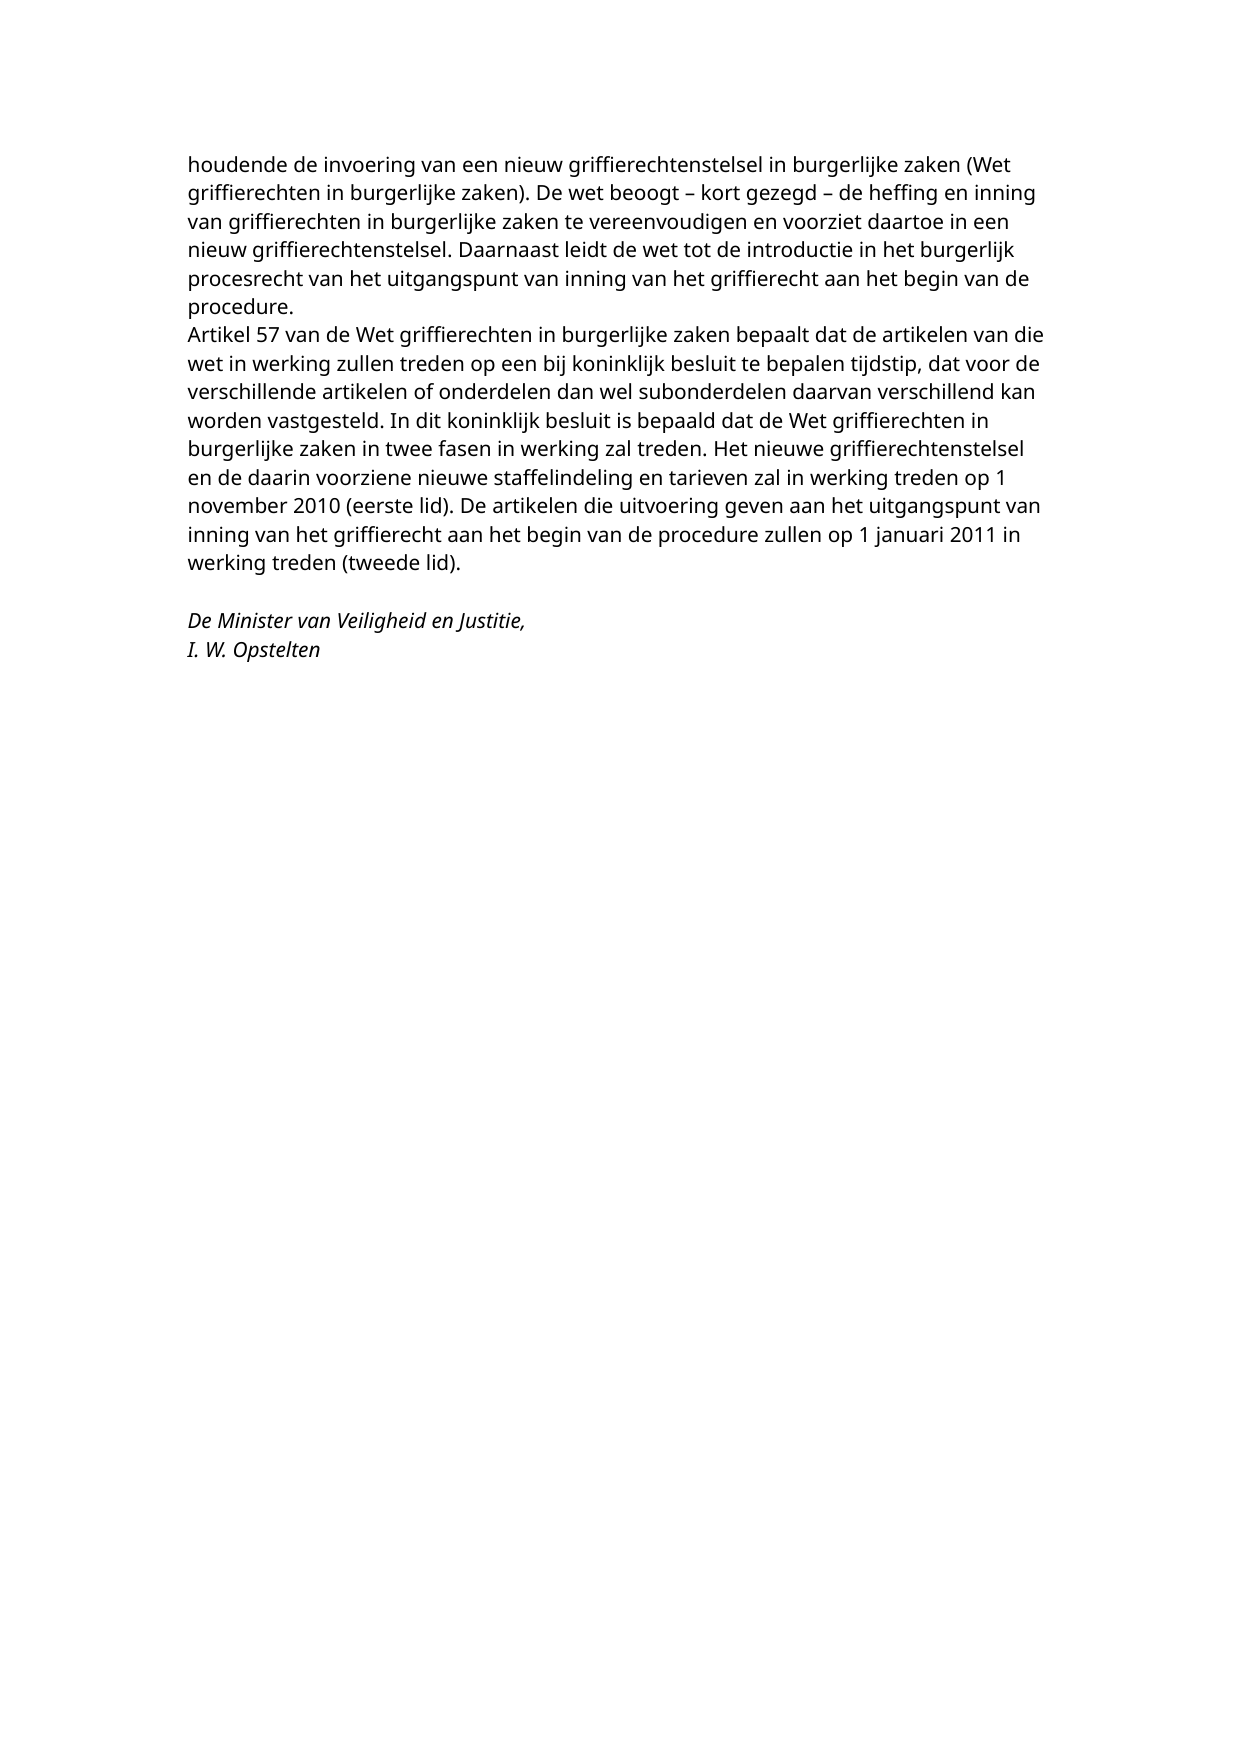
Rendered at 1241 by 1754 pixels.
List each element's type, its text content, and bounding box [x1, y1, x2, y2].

text I. W. Opstelten [187, 635, 1053, 663]
text De Minister van Veiligheid en Justitie, [187, 607, 1053, 635]
text Artikel 57 van de Wet griffierechten in burgerlijke zaken bepaalt dat de artikelen van die wet in werking zullen treden op een bij koninklijk besluit te bepalen tijdstip, dat voor de verschillende artikelen of onderdelen dan wel subonderdelen daarvan verschillend kan worden vastgesteld. In dit koninklijk besluit is bepaald dat de Wet griffierechten in burgerlijke zaken in twee fasen in werking zal treden. Het nieuwe griffierechtenstelsel en de daarin voorziene nieuwe staffelindeling en tarieven zal in werking treden op 1 november 2010 (eerste lid). De artikelen die uitvoering geven aan het uitgangspunt van inning van het griffierecht aan het begin van de procedure zullen op 1 januari 2011 in werking treden (tweede lid). [187, 321, 1053, 577]
text houdende de invoering van een nieuw griffierechtenstelsel in burgerlijke zaken (Wet griffierechten in burgerlijke zaken). De wet beoogt – kort gezegd – de heffing en inning van griffierechten in burgerlijke zaken te vereenvoudigen en voorziet daartoe in een nieuw griffierechtenstelsel. Daarnaast leidt de wet tot de introductie in het burgerlijk procesrecht van het uitgangspunt van inning van het griffierecht aan het begin van de procedure. [187, 150, 1053, 321]
